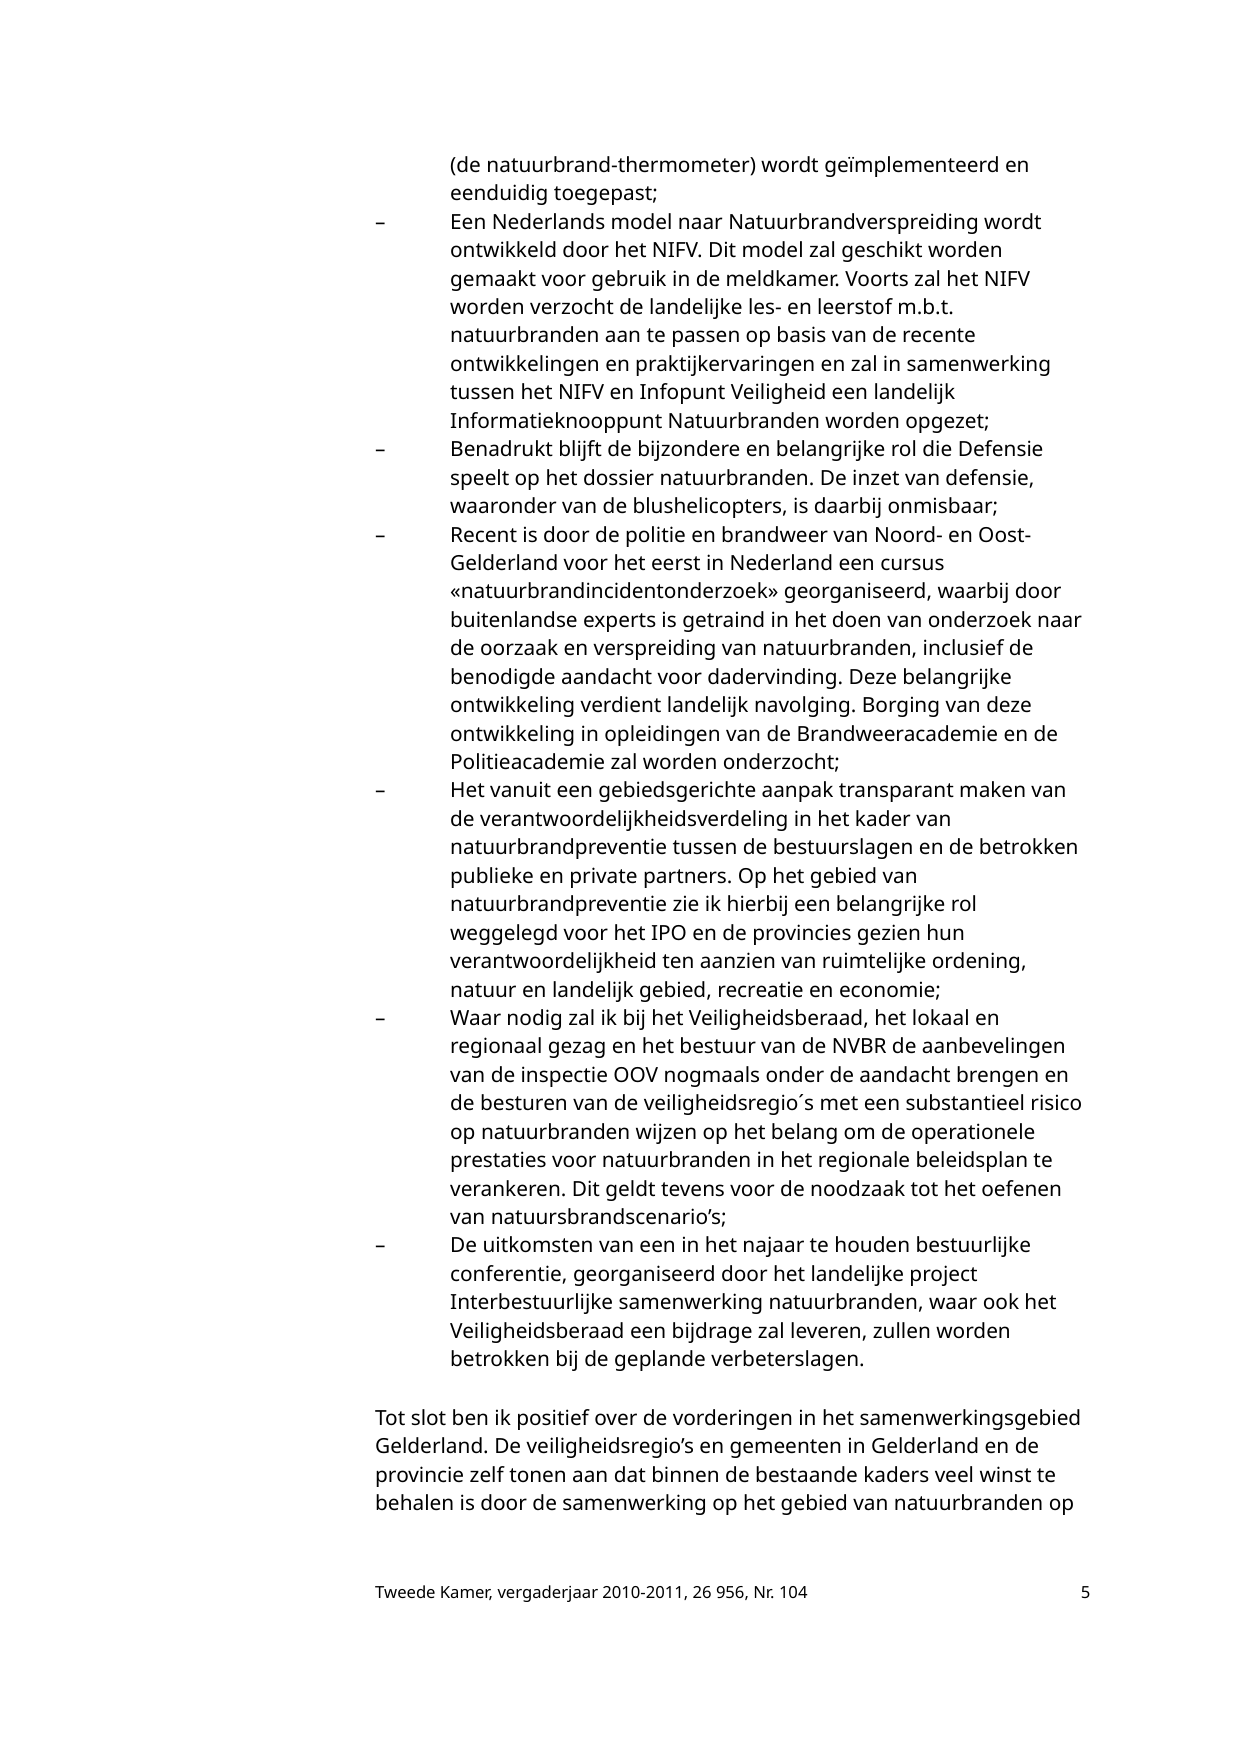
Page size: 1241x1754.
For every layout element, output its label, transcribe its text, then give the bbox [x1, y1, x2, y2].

text Tot slot ben ik positief over de vorderingen in het samenwerkingsgebied Gelderland. De veiligheidsregio’s en gemeenten in Gelderland en de provincie zelf tonen aan dat binnen de bestaande kaders veel winst te behalen is door de samenwerking op het gebied van natuurbranden op [375, 1403, 1090, 1517]
list Het vanuit een gebiedsgerichte aanpak transparant maken van de verantwoordelijkheidsverdeling in het kader van natuurbrandpreventie tussen de bestuurslagen en de betrokken publieke en private partners. Op het gebied van natuurbrandpreventie zie ik hierbij een belangrijke rol weggelegd voor het IPO en de provincies gezien hun verantwoordelijkheid ten aanzien van ruimtelijke ordening, natuur en landelijk gebied, recreatie en economie; [375, 776, 1090, 1003]
list Recent is door de politie en brandweer van Noord- en Oost-Gelderland voor het eerst in Nederland een cursus «natuurbrandincidentonderzoek» georganiseerd, waarbij door buitenlandse experts is getraind in het doen van onderzoek naar de oorzaak en verspreiding van natuurbranden, inclusief de benodigde aandacht voor dadervinding. Deze belangrijke ontwikkeling verdient landelijk navolging. Borging van deze ontwikkeling in opleidingen van de Brandweeracademie en de Politieacademie zal worden onderzocht; [375, 520, 1090, 776]
list Waar nodig zal ik bij het Veiligheidsberaad, het lokaal en regionaal gezag en het bestuur van de NVBR de aanbevelingen van de inspectie OOV nogmaals onder de aandacht brengen en de besturen van de veiligheidsregio´s met een substantieel risico op natuurbranden wijzen op het belang om de operationele prestaties voor natuurbranden in het regionale beleidsplan te verankeren. Dit geldt tevens voor de noodzaak tot het oefenen van natuursbrandscenario’s; [375, 1003, 1090, 1231]
list Een Nederlands model naar Natuurbrandverspreiding wordt ontwikkeld door het NIFV. Dit model zal geschikt worden gemaakt voor gebruik in de meldkamer. Voorts zal het NIFV worden verzocht de landelijke les- en leerstof m.b.t. natuurbranden aan te passen op basis van de recente ontwikkelingen en praktijkervaringen en zal in samenwerking tussen het NIFV en Infopunt Veiligheid een landelijk Informatieknooppunt Natuurbranden worden opgezet; [375, 207, 1090, 434]
list Benadrukt blijft de bijzondere en belangrijke rol die Defensie speelt op het dossier natuurbranden. De inzet van defensie, waaronder van de blushelicopters, is daarbij onmisbaar; [375, 434, 1090, 520]
list De uitkomsten van een in het najaar te houden bestuurlijke conferentie, georganiseerd door het landelijke project Interbestuurlijke samenwerking natuurbranden, waar ook het Veiligheidsberaad een bijdrage zal leveren, zullen worden betrokken bij de geplande verbeterslagen. [375, 1231, 1090, 1373]
list (de natuurbrand-thermometer) wordt geïmplementeerd en eenduidig toegepast; [375, 150, 1090, 207]
